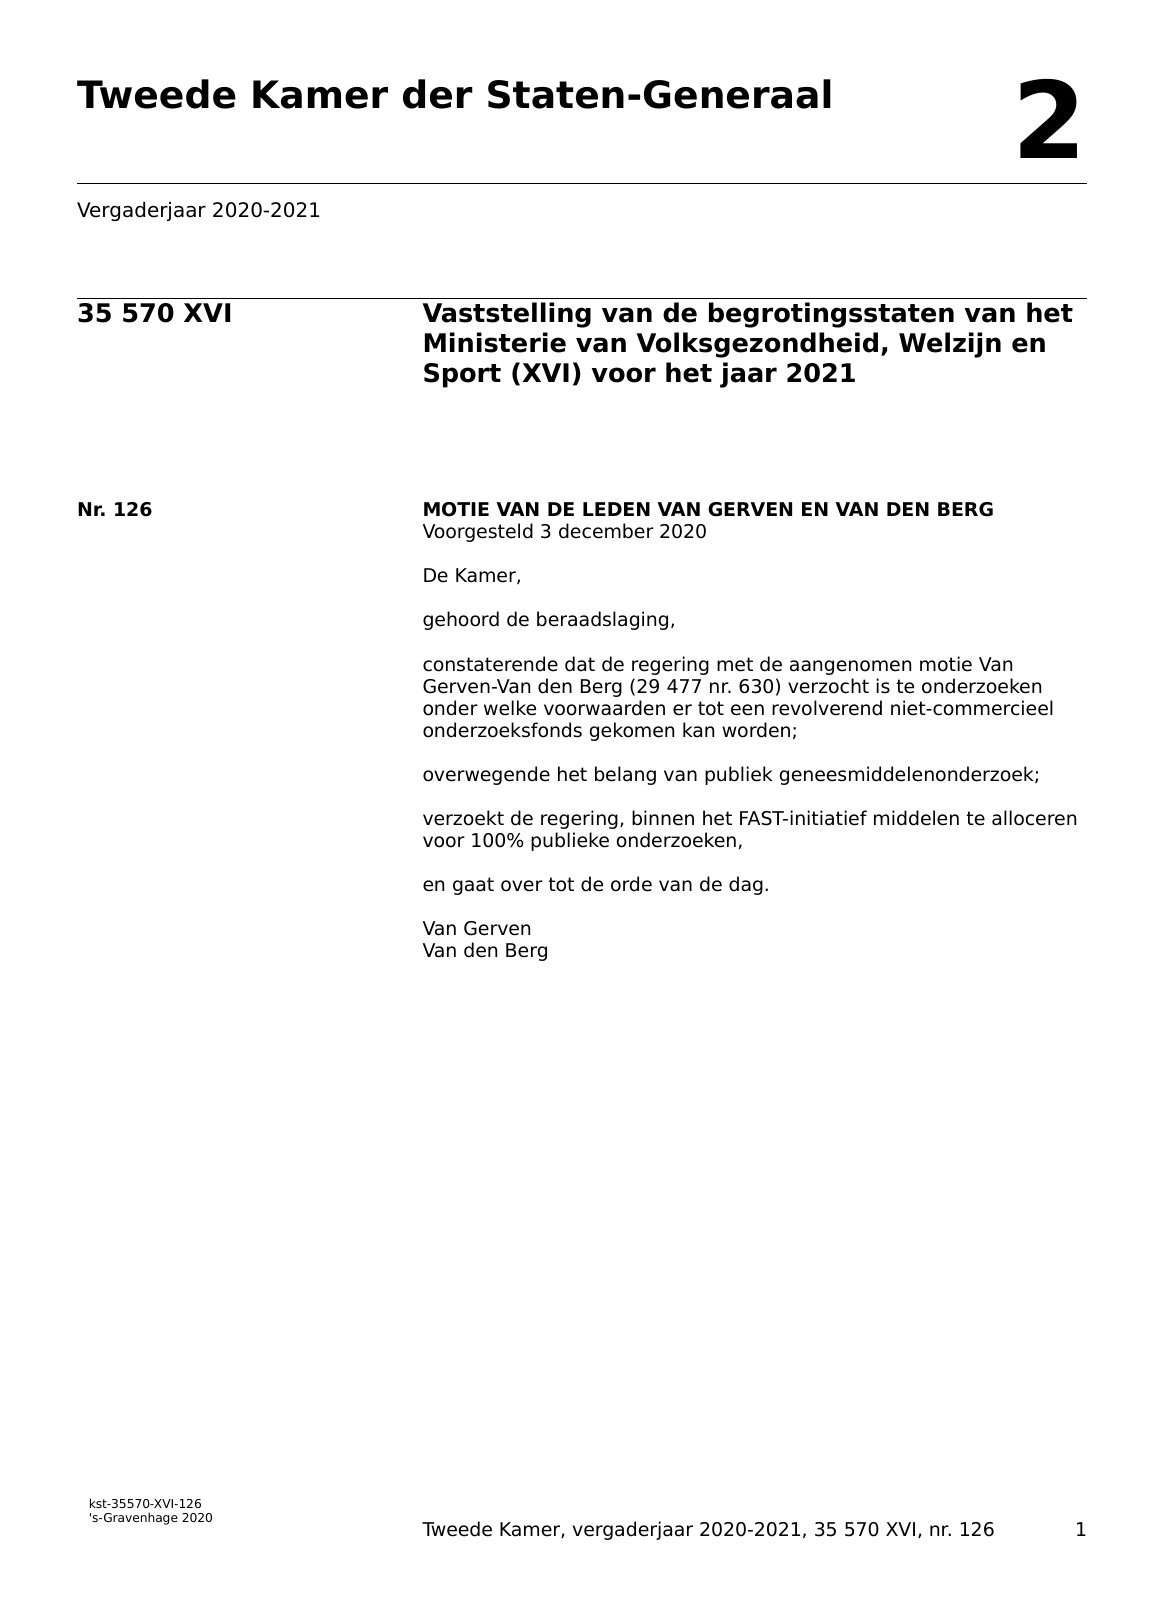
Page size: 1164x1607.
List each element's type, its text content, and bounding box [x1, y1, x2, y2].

text De Kamer, [422, 565, 1087, 587]
text Van den Berg [422, 940, 1087, 962]
text Voorgesteld 3 december 2020 [422, 521, 1087, 543]
text verzoekt de regering, binnen het FAST-initiatief middelen te alloceren voor 100% publieke onderzoeken, [422, 808, 1087, 852]
text 's-Gravenhage 2020 [88, 1511, 323, 1525]
table_header 2 [886, 59, 1087, 183]
table_header Tweede Kamer der Staten-Generaal [77, 59, 886, 183]
text en gaat over tot de orde van de dag. [422, 874, 1087, 896]
text constaterende dat de regering met de aangenomen motie Van Gerven-Van den Berg (29 477 nr. 630) verzocht is te onderzoeken onder welke voorwaarden er tot een revolverend niet-commercieel onderzoeksfonds gekomen kan worden; [422, 653, 1087, 741]
text overwegende het belang van publiek geneesmiddelenonderzoek; [422, 764, 1087, 786]
subtitle Nr. 126 MOTIE VAN DE LEDEN VAN GERVEN EN VAN DEN BERG [77, 499, 1087, 521]
text Van Gerven [422, 918, 1087, 940]
text gehoord de beraadslaging, [422, 609, 1087, 631]
subtitle 35 570 XVI Vaststelling van de begrotingsstaten van het Ministerie van Volksgezondheid, Welzijn en Sport (XVI) voor het jaar 2021 [77, 299, 1087, 388]
text kst-35570-XVI-126 [88, 1497, 323, 1511]
table_cell Vergaderjaar 2020-2021 [77, 184, 1087, 298]
